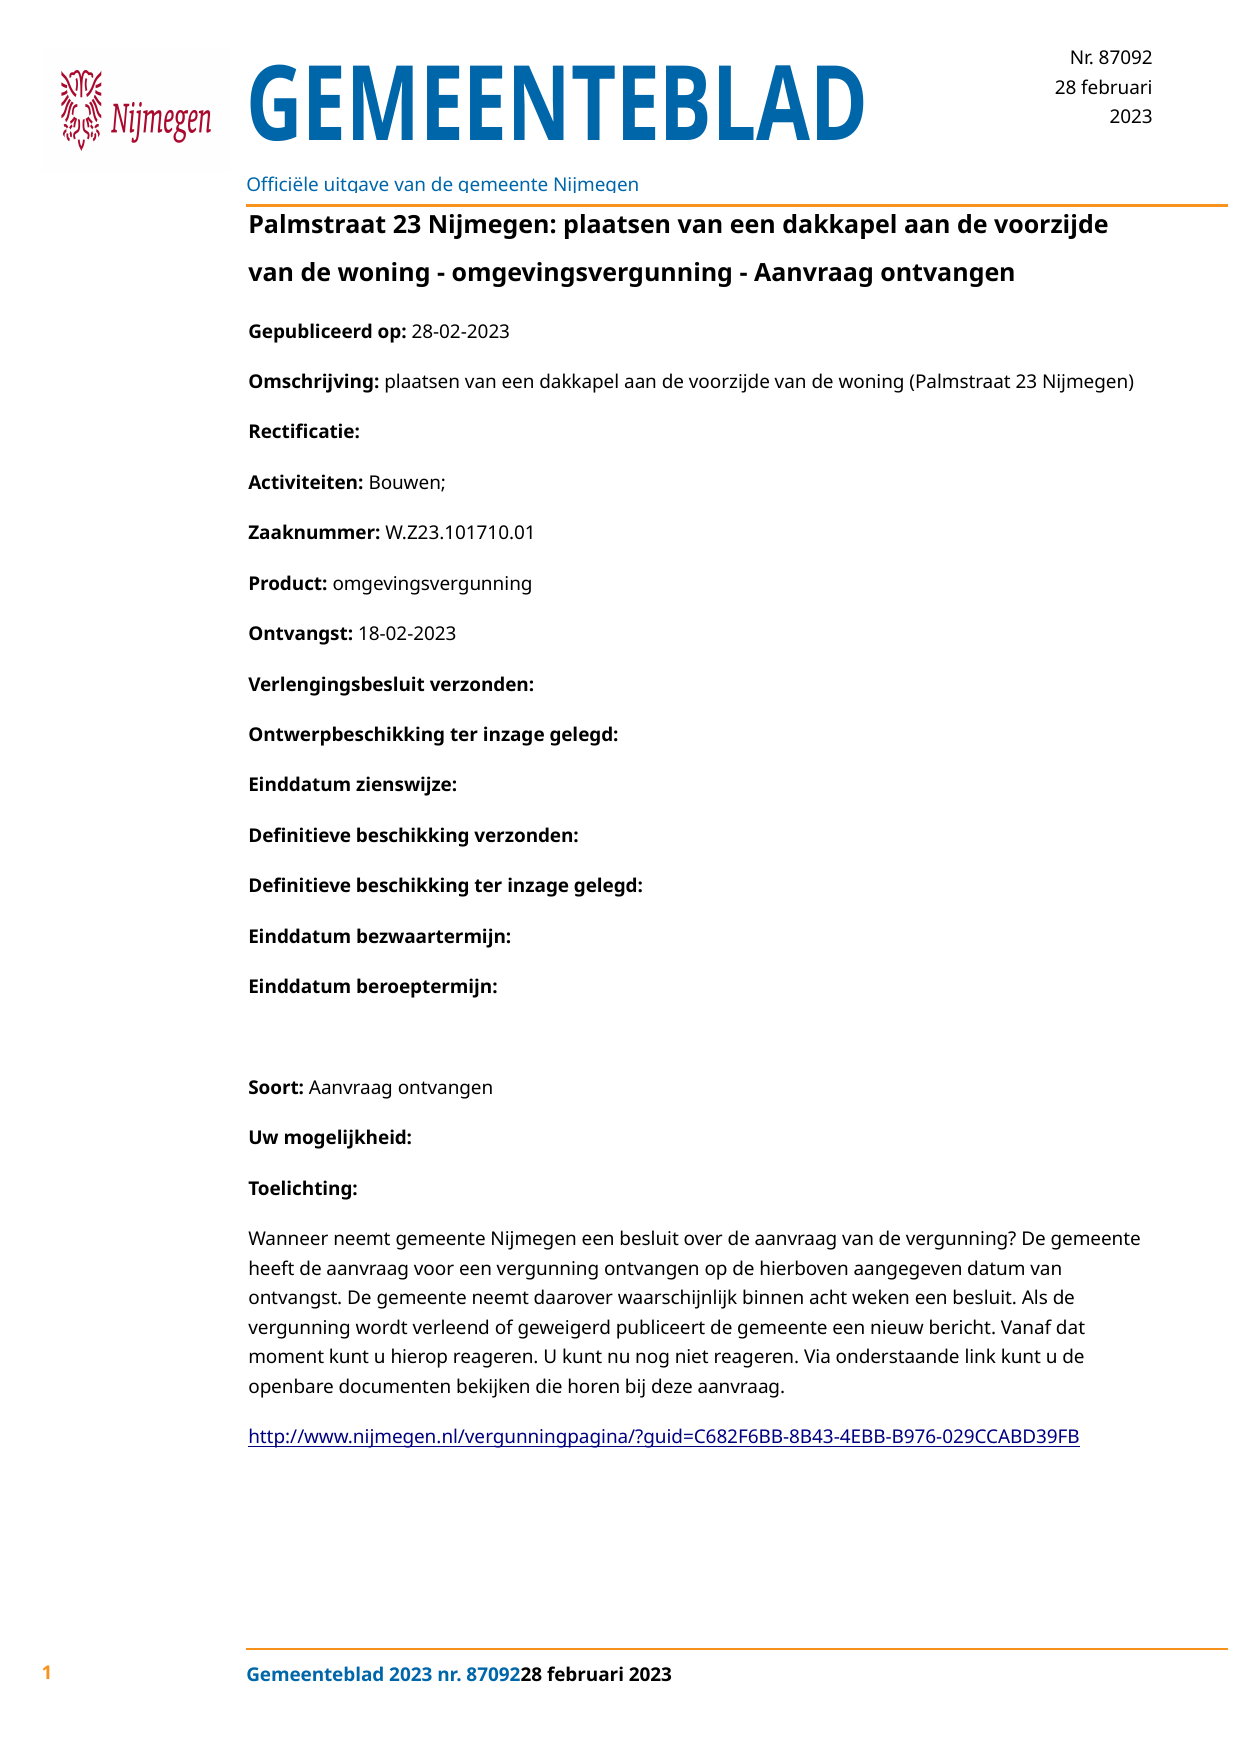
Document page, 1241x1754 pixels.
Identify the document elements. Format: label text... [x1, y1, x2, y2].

text Toelichting: [248, 1175, 1152, 1201]
text Einddatum beroeptermijn: [248, 973, 1152, 999]
text Rectificatie: [248, 419, 1152, 444]
text Soort: Aanvraag ontvangen [248, 1074, 1152, 1100]
text Gepubliceerd op: 28-02-2023 [248, 318, 1152, 344]
text Definitieve beschikking ter inzage gelegd: [248, 872, 1152, 898]
text Palmstraat 23 Nijmegen: plaatsen van een dakkapel aan de voorzijde van de woning - omgevingsvergunning - Aanvraag ontvangen [248, 207, 1152, 288]
text Product: omgevingsvergunning [248, 570, 1152, 596]
text Zaaknummer: W.Z23.101710.01 [248, 519, 1152, 545]
text http://www.nijmegen.nl/vergunningpagina/?guid=C682F6BB-8B43-4EBB-B976-029CCABD39FB [248, 1424, 1152, 1449]
text Definitieve beschikking verzonden: [248, 822, 1152, 848]
text Uw mogelijkheid: [248, 1124, 1152, 1150]
text Activiteiten: Bouwen; [248, 469, 1152, 495]
text Wanneer neemt gemeente Nijmegen een besluit over de aanvraag van de vergunning? De gemeente heeft de aanvraag voor een vergunning ontvangen op de hierboven aangegeven datum van ontvangst. De gemeente neemt daarover waarschijnlijk binnen acht weken een besluit. Als de vergunning wordt verleend of geweigerd publiceert de gemeente een nieuw bericht. Vanaf dat moment kunt u hierop reageren. U kunt nu nog niet reageren. Via onderstaande link kunt u de openbare documenten bekijken die horen bij deze aanvraag. [248, 1225, 1152, 1399]
text Omschrijving: plaatsen van een dakkapel aan de voorzijde van de woning (Palmstraat 23 Nijmegen) [248, 368, 1152, 394]
text Ontwerpbeschikking ter inzage gelegd: [248, 721, 1152, 747]
picture [41, 47, 231, 172]
text Einddatum zienswijze: [248, 772, 1152, 797]
text Ontvangst: 18-02-2023 [248, 620, 1152, 646]
text Einddatum bezwaartermijn: [248, 923, 1152, 949]
text Verlengingsbesluit verzonden: [248, 671, 1152, 697]
